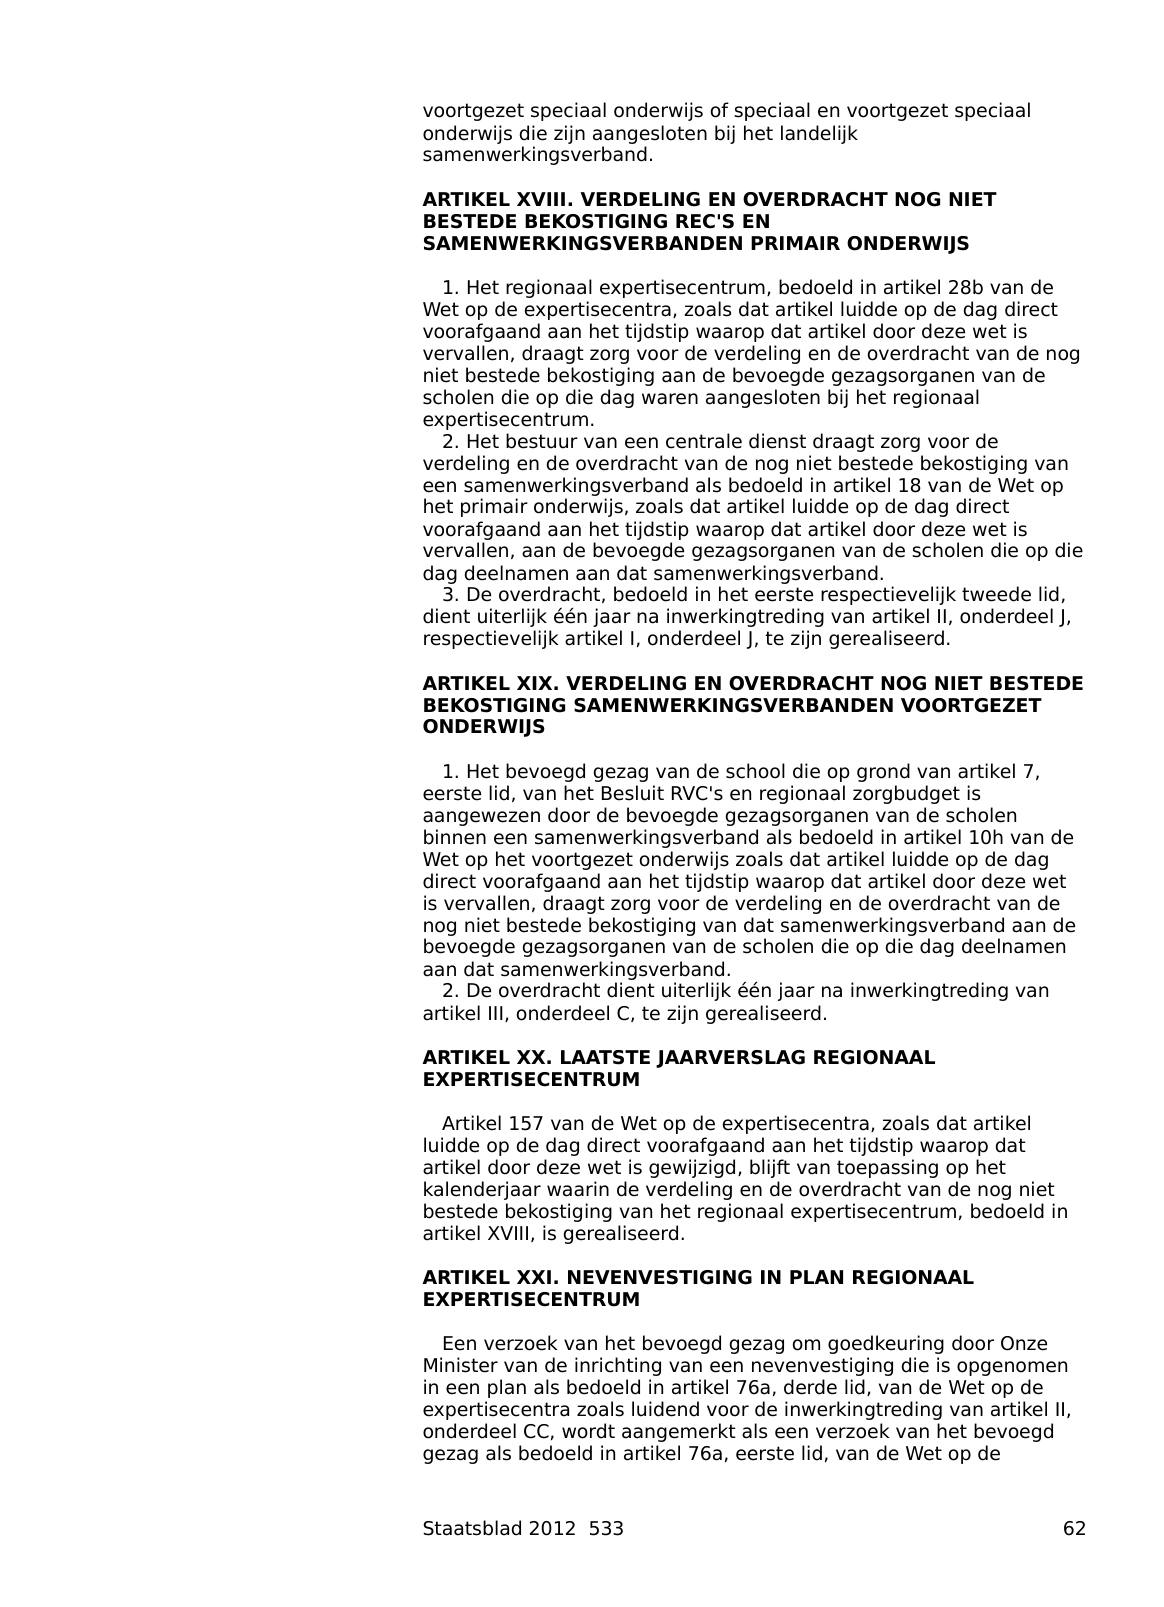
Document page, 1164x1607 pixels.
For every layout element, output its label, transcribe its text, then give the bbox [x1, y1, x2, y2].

text Een verzoek van het bevoegd gezag om goedkeuring door Onze Minister van de inrichting van een nevenvestiging die is opgenomen in een plan als bedoeld in artikel 76a, derde lid, van de Wet op de expertisecentra zoals luidend voor de inwerkingtreding van artikel II, onderdeel CC, wordt aangemerkt als een verzoek van het bevoegd gezag als bedoeld in artikel 76a, eerste lid, van de Wet op de [422, 1333, 1087, 1465]
text 1. Het bevoegd gezag van de school die op grond van artikel 7, eerste lid, van het Besluit RVC's en regionaal zorgbudget is aangewezen door de bevoegde gezagsorganen van de scholen binnen een samenwerkingsverband als bedoeld in artikel 10h van de Wet op het voortgezet onderwijs zoals dat artikel luidde op de dag direct voorafgaand aan het tijdstip waarop dat artikel door deze wet is vervallen, draagt zorg voor de verdeling en de overdracht van de nog niet bestede bekostiging van dat samenwerkingsverband aan de bevoegde gezagsorganen van de scholen die op die dag deelnamen aan dat samenwerkingsverband. [422, 761, 1087, 980]
subtitle ARTIKEL XIX. VERDELING EN OVERDRACHT NOG NIET BESTEDE BEKOSTIGING SAMENWERKINGSVERBANDEN VOORTGEZET ONDERWIJS [422, 672, 1087, 738]
text voortgezet speciaal onderwijs of speciaal en voortgezet speciaal onderwijs die zijn aangesloten bij het landelijk samenwerkingsverband. [422, 100, 1087, 166]
subtitle ARTIKEL XVIII. VERDELING EN OVERDRACHT NOG NIET BESTEDE BEKOSTIGING REC'S EN SAMENWERKINGSVERBANDEN PRIMAIR ONDERWIJS [422, 188, 1087, 254]
text 2. De overdracht dient uiterlijk één jaar na inwerkingtreding van artikel III, onderdeel C, te zijn gerealiseerd. [422, 980, 1087, 1024]
text Artikel 157 van de Wet op de expertisecentra, zoals dat artikel luidde op de dag direct voorafgaand aan het tijdstip waarop dat artikel door deze wet is gewijzigd, blijft van toepassing op het kalenderjaar waarin de verdeling en de overdracht van de nog niet bestede bekostiging van het regionaal expertisecentrum, bedoeld in artikel XVIII, is gerealiseerd. [422, 1113, 1087, 1244]
text 1. Het regionaal expertisecentrum, bedoeld in artikel 28b van de Wet op de expertisecentra, zoals dat artikel luidde op de dag direct voorafgaand aan het tijdstip waarop dat artikel door deze wet is vervallen, draagt zorg voor de verdeling en de overdracht van de nog niet bestede bekostiging aan de bevoegde gezagsorganen van de scholen die op die dag waren aangesloten bij het regionaal expertisecentrum. [422, 277, 1087, 431]
text 2. Het bestuur van een centrale dienst draagt zorg voor de verdeling en de overdracht van de nog niet bestede bekostiging van een samenwerkingsverband als bedoeld in artikel 18 van de Wet op het primair onderwijs, zoals dat artikel luidde op de dag direct voorafgaand aan het tijdstip waarop dat artikel door deze wet is vervallen, aan de bevoegde gezagsorganen van de scholen die op die dag deelnamen aan dat samenwerkingsverband. [422, 431, 1087, 584]
subtitle ARTIKEL XXI. NEVENVESTIGING IN PLAN REGIONAAL EXPERTISECENTRUM [422, 1267, 1087, 1311]
subtitle ARTIKEL XX. LAATSTE JAARVERSLAG REGIONAAL EXPERTISECENTRUM [422, 1047, 1087, 1091]
text 3. De overdracht, bedoeld in het eerste respectievelijk tweede lid, dient uiterlijk één jaar na inwerkingtreding van artikel II, onderdeel J, respectievelijk artikel I, onderdeel J, te zijn gerealiseerd. [422, 584, 1087, 650]
